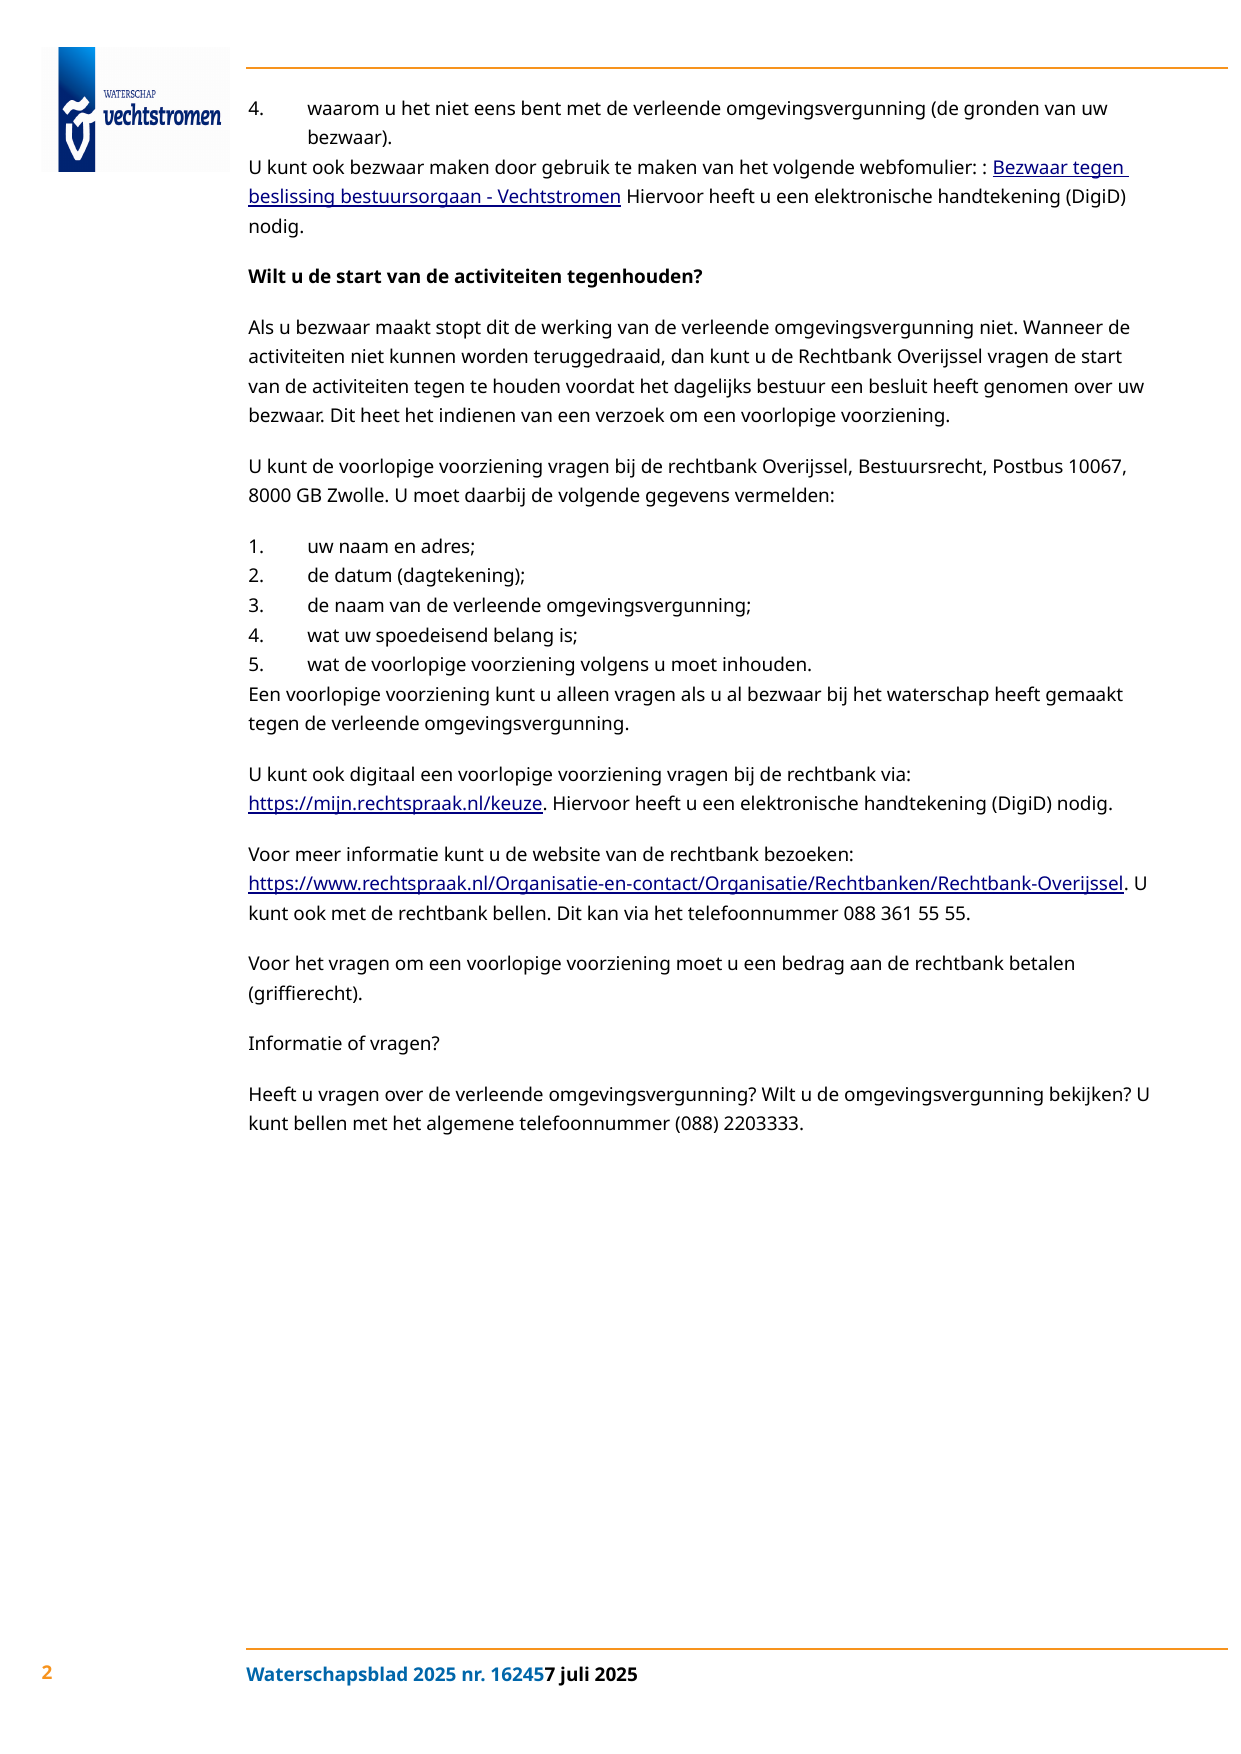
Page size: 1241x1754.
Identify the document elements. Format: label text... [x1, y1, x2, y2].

list wat uw spoedeisend belang is; [248, 622, 1152, 648]
list waarom u het niet eens bent met de verleende omgevingsvergunning (de gronden van uw bezwaar). [248, 95, 1152, 150]
text U kunt ook digitaal een voorlopige voorziening vragen bij de rechtbank via: https://mijn.rechtspraak.nl/keuze. Hiervoor heeft u een elektronische handtekening (DigiD) nodig. [248, 761, 1152, 816]
text Voor het vragen om een voorlopige voorziening moet u een bedrag aan de rechtbank betalen (griffierecht). [248, 951, 1152, 1006]
text Een voorlopige voorziening kunt u alleen vragen als u al bezwaar bij het waterschap heeft gemaakt tegen de verleende omgevingsvergunning. [248, 681, 1152, 736]
text Heeft u vragen over de verleende omgevingsvergunning? Wilt u de omgevingsvergunning bekijken? U kunt bellen met het algemene telefoonnummer (088) 2203333. [248, 1081, 1152, 1136]
text Als u bezwaar maakt stopt dit de werking van de verleende omgevingsvergunning niet. Wanneer de activiteiten niet kunnen worden teruggedraaid, dan kunt u de Rechtbank Overijssel vragen de start van de activiteiten tegen te houden voordat het dagelijks bestuur een besluit heeft genomen over uw bezwaar. Dit heet het indienen van een verzoek om een voorlopige voorziening. [248, 314, 1152, 428]
text U kunt ook bezwaar maken door gebruik te maken van het volgende webfomulier: : Bezwaar tegen beslissing bestuursorgaan - Vechtstromen Hiervoor heeft u een elektronische handtekening (DigiD) nodig. [248, 154, 1152, 239]
text Voor meer informatie kunt u de website van de rechtbank bezoeken: https://www.rechtspraak.nl/Organisatie-en-contact/Organisatie/Rechtbanken/Rechtbank-Overijssel. U kunt ook met de rechtbank bellen. Dit kan via het telefoonnummer 088 361 55 55. [248, 841, 1152, 926]
list wat de voorlopige voorziening volgens u moet inhouden. [248, 651, 1152, 677]
list uw naam en adres; [248, 533, 1152, 559]
text Informatie of vragen? [248, 1031, 1152, 1056]
text Wilt u de start van de activiteiten tegenhouden? [248, 263, 1152, 289]
picture [41, 47, 231, 172]
list de datum (dagtekening); [248, 563, 1152, 588]
text U kunt de voorlopige voorziening vragen bij de rechtbank Overijssel, Bestuursrecht, Postbus 10067, 8000 GB Zwolle. U moet daarbij de volgende gegevens vermelden: [248, 453, 1152, 508]
list de naam van de verleende omgevingsvergunning; [248, 592, 1152, 618]
